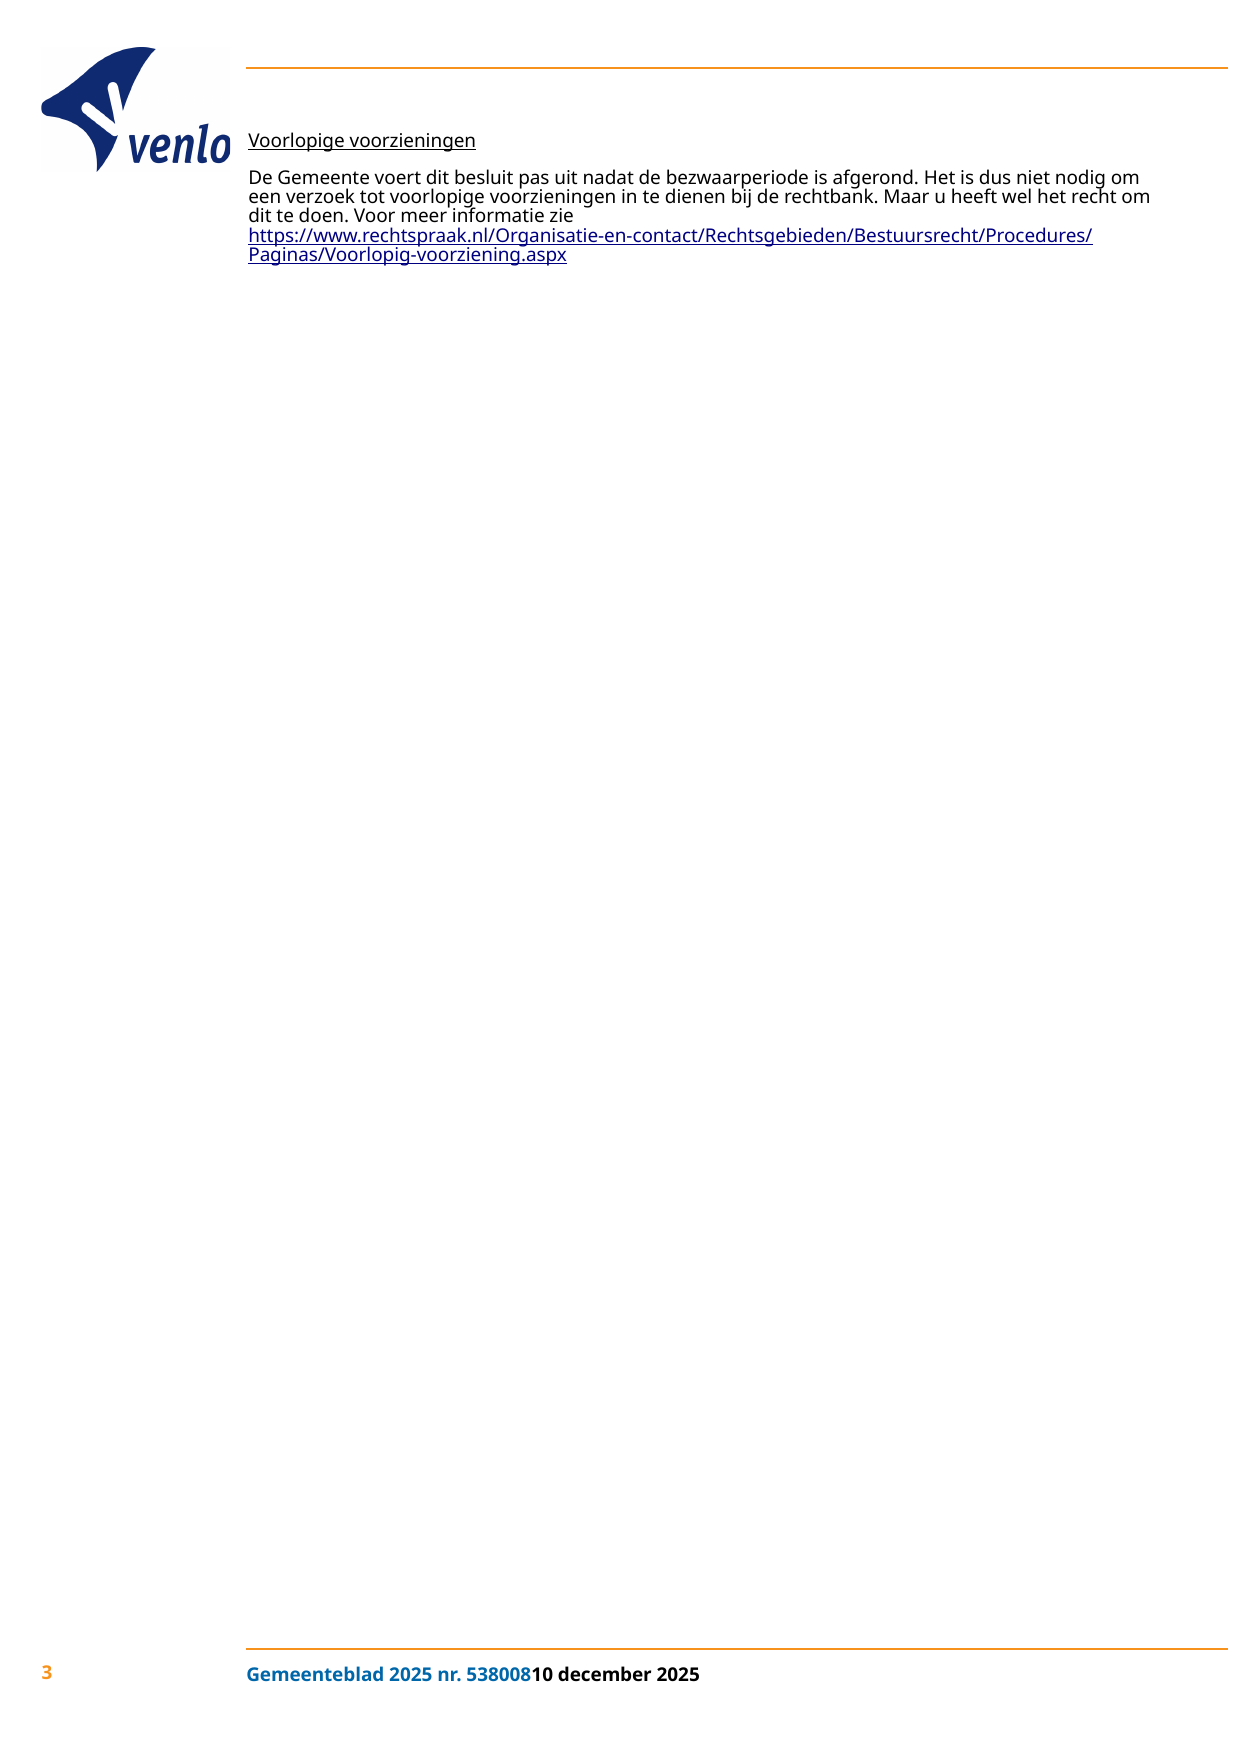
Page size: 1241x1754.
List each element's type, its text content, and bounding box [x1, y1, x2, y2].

text De Gemeente voert dit besluit pas uit nadat de bezwaarperiode is afgerond. Het is dus niet nodig om een verzoek tot voorlopige voorzieningen in te dienen bij de rechtbank. Maar u heeft wel het recht om dit te doen. Voor meer informatie zie https://www.rechtspraak.nl/Organisatie-en-contact/Rechtsgebieden/Bestuursrecht/Procedures/Paginas/Voorlopig-voorziening.aspx [248, 169, 1152, 265]
text Voorlopige voorzieningen [248, 132, 1152, 151]
picture [41, 47, 231, 172]
